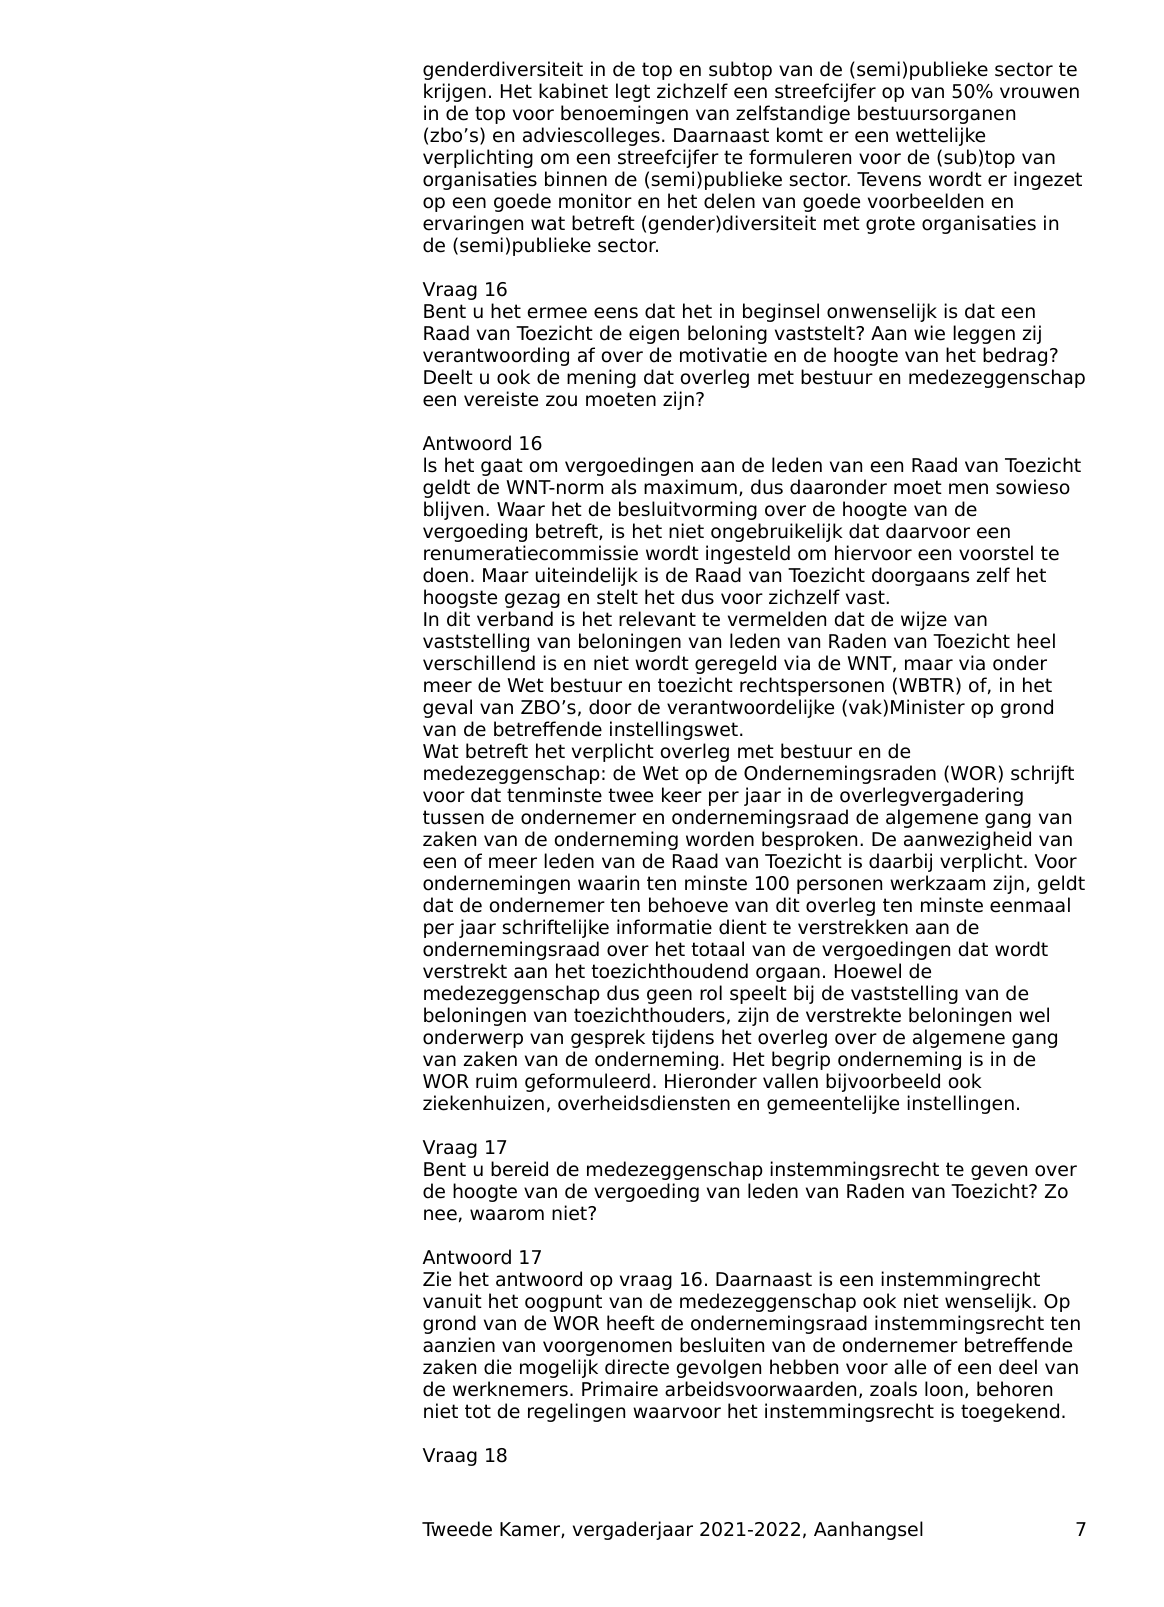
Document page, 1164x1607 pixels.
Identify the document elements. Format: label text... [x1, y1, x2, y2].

text Wat betreft het verplicht overleg met bestuur en de medezeggenschap: de Wet op de Ondernemingsraden (WOR) schrijft voor dat tenminste twee keer per jaar in de overlegvergadering tussen de ondernemer en ondernemingsraad de algemene gang van zaken van de onderneming worden besproken. De aanwezigheid van een of meer leden van de Raad van Toezicht is daarbij verplicht. Voor ondernemingen waarin ten minste 100 personen werkzaam zijn, geldt dat de ondernemer ten behoeve van dit overleg ten minste eenmaal per jaar schriftelijke informatie dient te verstrekken aan de ondernemingsraad over het totaal van de vergoedingen dat wordt verstrekt aan het toezichthoudend orgaan. Hoewel de medezeggenschap dus geen rol speelt bij de vaststelling van de beloningen van toezichthouders, zijn de verstrekte beloningen wel onderwerp van gesprek tijdens het overleg over de algemene gang van zaken van de onderneming. Het begrip onderneming is in de WOR ruim geformuleerd. Hieronder vallen bijvoorbeeld ook ziekenhuizen, overheidsdiensten en gemeentelijke instellingen. [422, 741, 1087, 1114]
text Antwoord 17 [422, 1247, 1087, 1269]
text Antwoord 16 [422, 433, 1087, 455]
text Bent u het ermee eens dat het in beginsel onwenselijk is dat een Raad van Toezicht de eigen beloning vaststelt? Aan wie leggen zij verantwoording af over de motivatie en de hoogte van het bedrag? Deelt u ook de mening dat overleg met bestuur en medezeggenschap een vereiste zou moeten zijn? [422, 301, 1087, 411]
text Vraag 18 [422, 1445, 1087, 1467]
text Bent u bereid de medezeggenschap instemmingsrecht te geven over de hoogte van de vergoeding van leden van Raden van Toezicht? Zo nee, waarom niet? [422, 1159, 1087, 1224]
text Zie het antwoord op vraag 16. Daarnaast is een instemmingrecht vanuit het oogpunt van de medezeggenschap ook niet wenselijk. Op grond van de WOR heeft de ondernemingsraad instemmingsrecht ten aanzien van voorgenomen besluiten van de ondernemer betreffende zaken die mogelijk directe gevolgen hebben voor alle of een deel van de werknemers. Primaire arbeidsvoorwaarden, zoals loon, behoren niet tot de regelingen waarvoor het instemmingsrecht is toegekend. [422, 1269, 1087, 1423]
text In dit verband is het relevant te vermelden dat de wijze van vaststelling van beloningen van leden van Raden van Toezicht heel verschillend is en niet wordt geregeld via de WNT, maar via onder meer de Wet bestuur en toezicht rechtspersonen (WBTR) of, in het geval van ZBO’s, door de verantwoordelijke (vak)Minister op grond van de betreffende instellingswet. [422, 609, 1087, 741]
text Vraag 16 [422, 279, 1087, 301]
text ls het gaat om vergoedingen aan de leden van een Raad van Toezicht geldt de WNT-norm als maximum, dus daaronder moet men sowieso blijven. Waar het de besluitvorming over de hoogte van de vergoeding betreft, is het niet ongebruikelijk dat daarvoor een renumeratiecommissie wordt ingesteld om hiervoor een voorstel te doen. Maar uiteindelijk is de Raad van Toezicht doorgaans zelf het hoogste gezag en stelt het dus voor zichzelf vast. [422, 455, 1087, 609]
text genderdiversiteit in de top en subtop van de (semi)publieke sector te krijgen. Het kabinet legt zichzelf een streefcijfer op van 50% vrouwen in de top voor benoemingen van zelfstandige bestuursorganen (zbo’s) en adviescolleges. Daarnaast komt er een wettelijke verplichting om een streefcijfer te formuleren voor de (sub)top van organisaties binnen de (semi)publieke sector. Tevens wordt er ingezet op een goede monitor en het delen van goede voorbeelden en ervaringen wat betreft (gender)diversiteit met grote organisaties in de (semi)publieke sector. [422, 59, 1087, 257]
text Vraag 17 [422, 1137, 1087, 1159]
